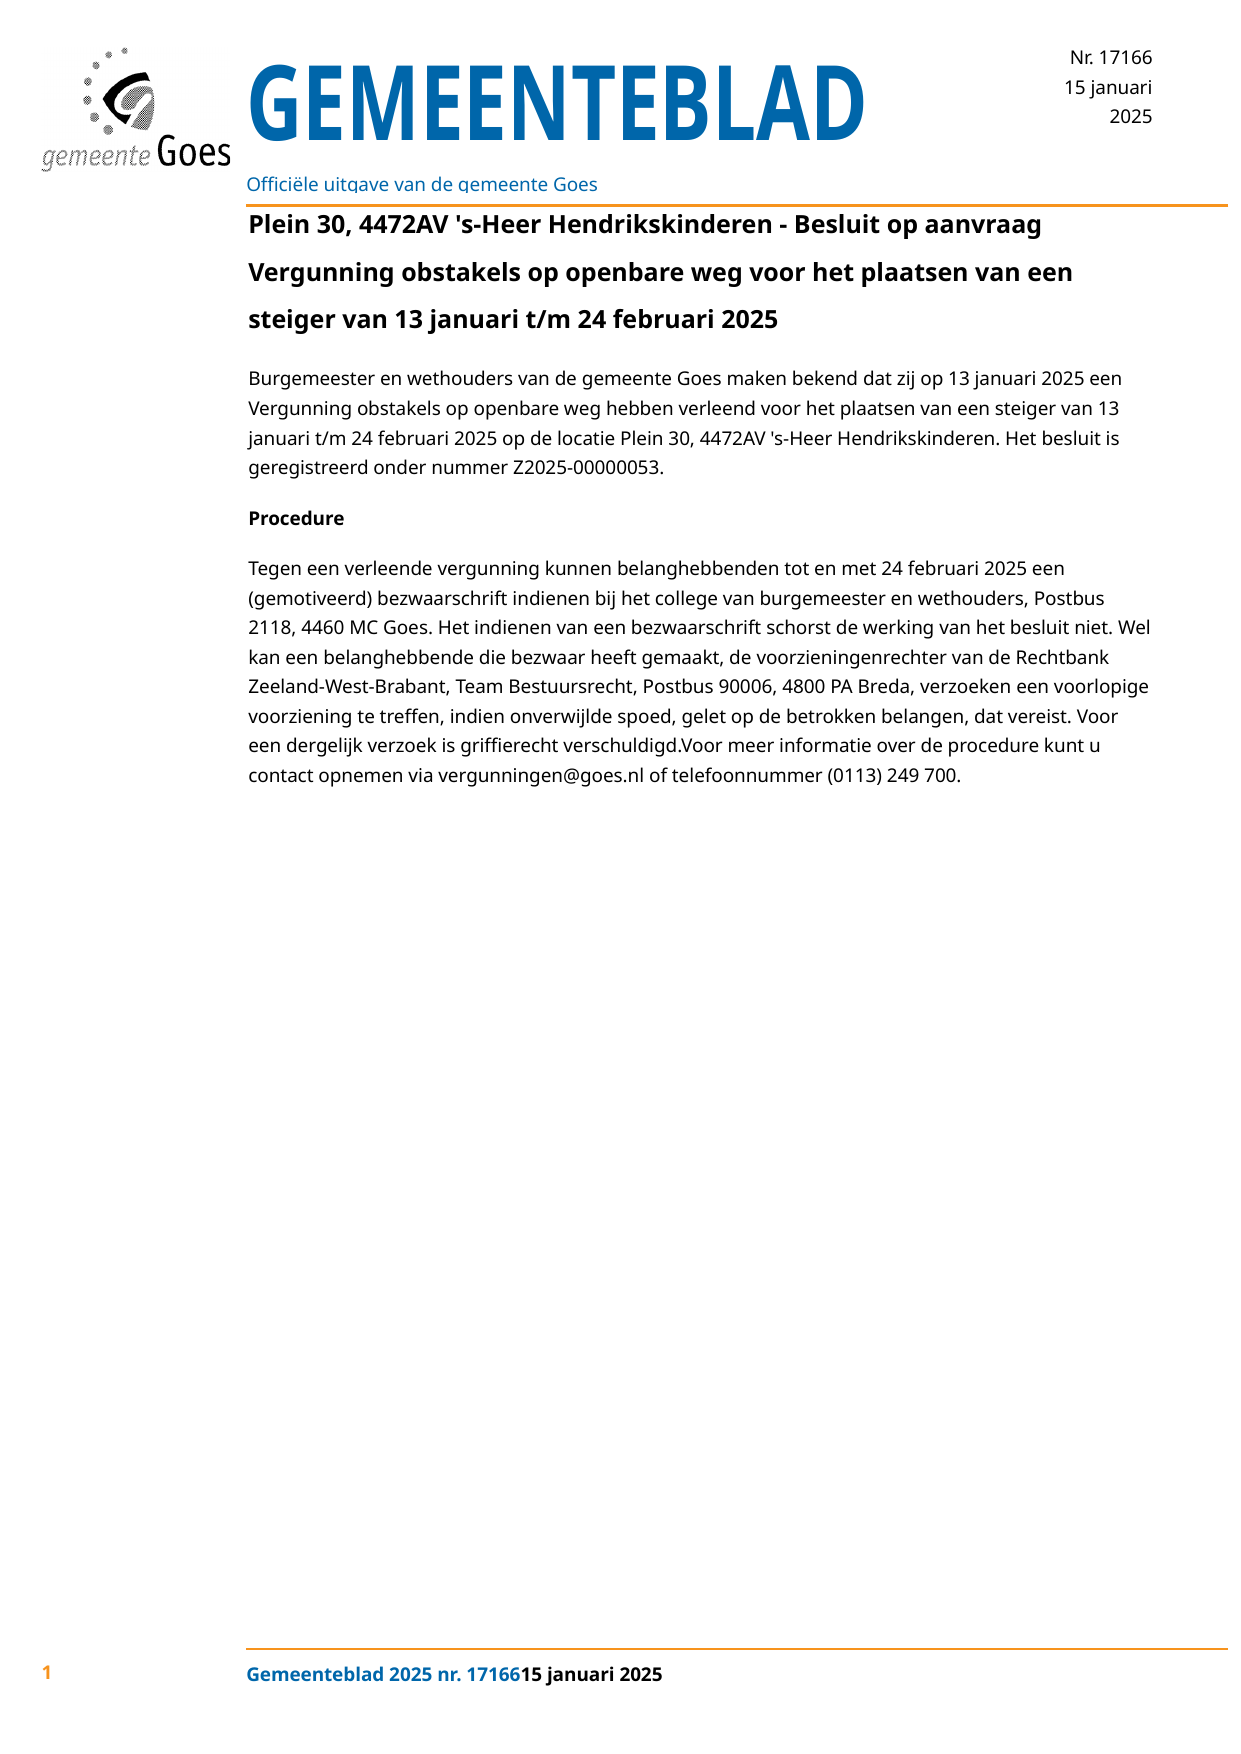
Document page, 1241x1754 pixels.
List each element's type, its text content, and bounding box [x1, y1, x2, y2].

picture [41, 47, 231, 172]
text Tegen een verleende vergunning kunnen belanghebbenden tot en met 24 februari 2025 een (gemotiveerd) bezwaarschrift indienen bij het college van burgemeester en wethouders, Postbus 2118, 4460 MC Goes. Het indienen van een bezwaarschrift schorst de werking van het besluit niet. Wel kan een belanghebbende die bezwaar heeft gemaakt, de voorzieningenrechter van de Rechtbank Zeeland-West-Brabant, Team Bestuursrecht, Postbus 90006, 4800 PA Breda, verzoeken een voorlopige voorziening te treffen, indien onverwijlde spoed, gelet op de betrokken belangen, dat vereist. Voor een dergelijk verzoek is griffierecht verschuldigd.Voor meer informatie over de procedure kunt u contact opnemen via vergunningen@goes.nl of telefoonnummer (0113) 249 700. [248, 555, 1152, 788]
text Plein 30, 4472AV 's-Heer Hendrikskinderen - Besluit op aanvraag Vergunning obstakels op openbare weg voor het plaatsen van een steiger van 13 januari t/m 24 februari 2025 [248, 207, 1152, 336]
text Procedure [248, 505, 1152, 530]
text Burgemeester en wethouders van de gemeente Goes maken bekend dat zij op 13 januari 2025 een Vergunning obstakels op openbare weg hebben verleend voor het plaatsen van een steiger van 13 januari t/m 24 februari 2025 op de locatie Plein 30, 4472AV 's-Heer Hendrikskinderen. Het besluit is geregistreerd onder nummer Z2025-00000053. [248, 366, 1152, 480]
